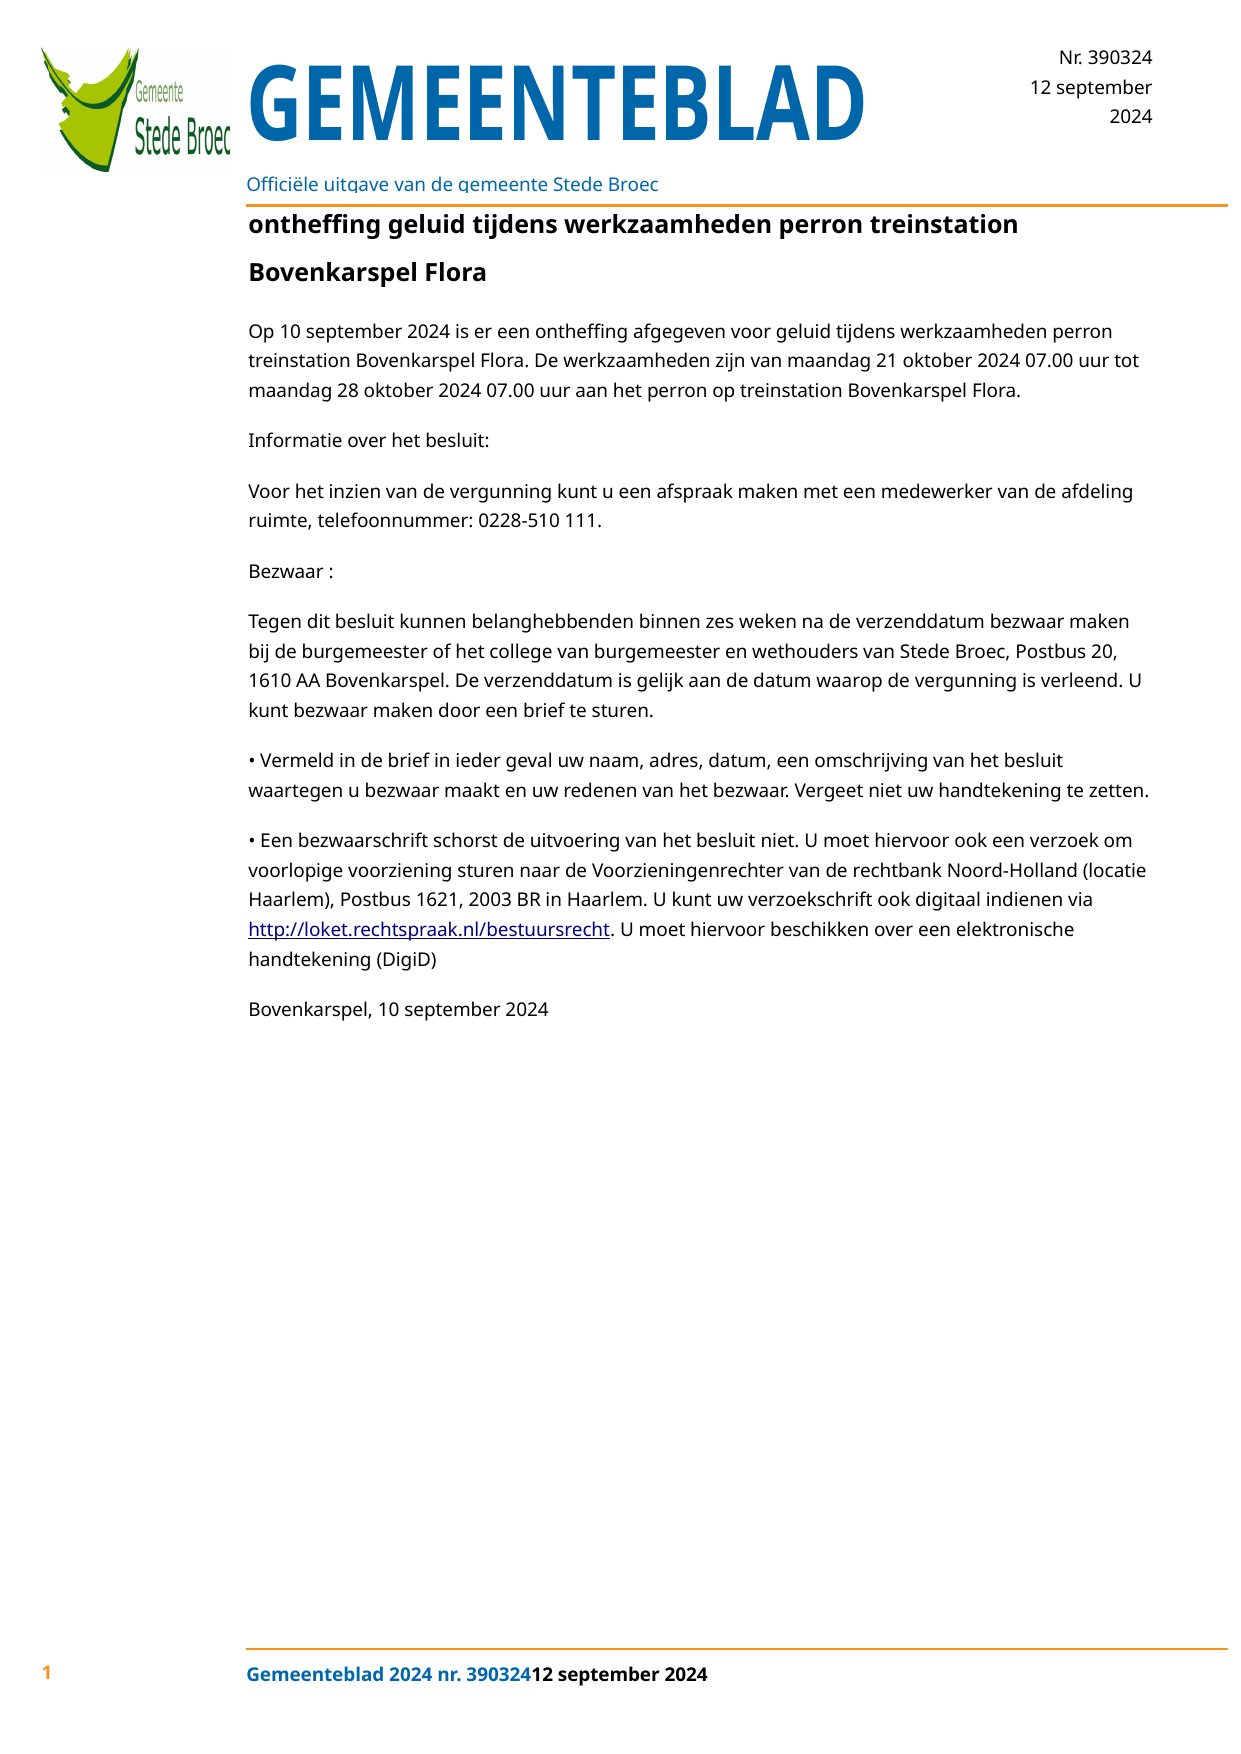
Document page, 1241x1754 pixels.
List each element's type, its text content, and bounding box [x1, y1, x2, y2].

text Bezwaar : [248, 558, 1152, 584]
text Voor het inzien van de vergunning kunt u een afspraak maken met een medewerker van de afdeling ruimte, telefoonnummer: 0228-510 111. [248, 478, 1152, 533]
text Informatie over het besluit: [248, 427, 1152, 453]
text ontheffing geluid tijdens werkzaamheden perron treinstation Bovenkarspel Flora [248, 207, 1152, 288]
text • Vermeld in de brief in ieder geval uw naam, adres, datum, een omschrijving van het besluit waartegen u bezwaar maakt en uw redenen van het bezwaar. Vergeet niet uw handtekening te zetten. [248, 747, 1152, 803]
text Bovenkarspel, 10 september 2024 [248, 996, 1152, 1022]
picture [41, 47, 231, 172]
text • Een bezwaarschrift schorst de uitvoering van het besluit niet. U moet hiervoor ook een verzoek om voorlopige voorziening sturen naar de Voorzieningenrechter van de rechtbank Noord-Holland (locatie Haarlem), Postbus 1621, 2003 BR in Haarlem. U kunt uw verzoekschrift ook digitaal indienen via http://loket.rechtspraak.nl/bestuursrecht. U moet hiervoor beschikken over een elektronische handtekening (DigiD) [248, 827, 1152, 972]
text Tegen dit besluit kunnen belanghebbenden binnen zes weken na de verzenddatum bezwaar maken bij de burgemeester of het college van burgemeester en wethouders van Stede Broec, Postbus 20, 1610 AA Bovenkarspel. De verzenddatum is gelijk aan de datum waarop de vergunning is verleend. U kunt bezwaar maken door een brief te sturen. [248, 608, 1152, 723]
text Op 10 september 2024 is er een ontheffing afgegeven voor geluid tijdens werkzaamheden perron treinstation Bovenkarspel Flora. De werkzaamheden zijn van maandag 21 oktober 2024 07.00 uur tot maandag 28 oktober 2024 07.00 uur aan het perron op treinstation Bovenkarspel Flora. [248, 318, 1152, 403]
